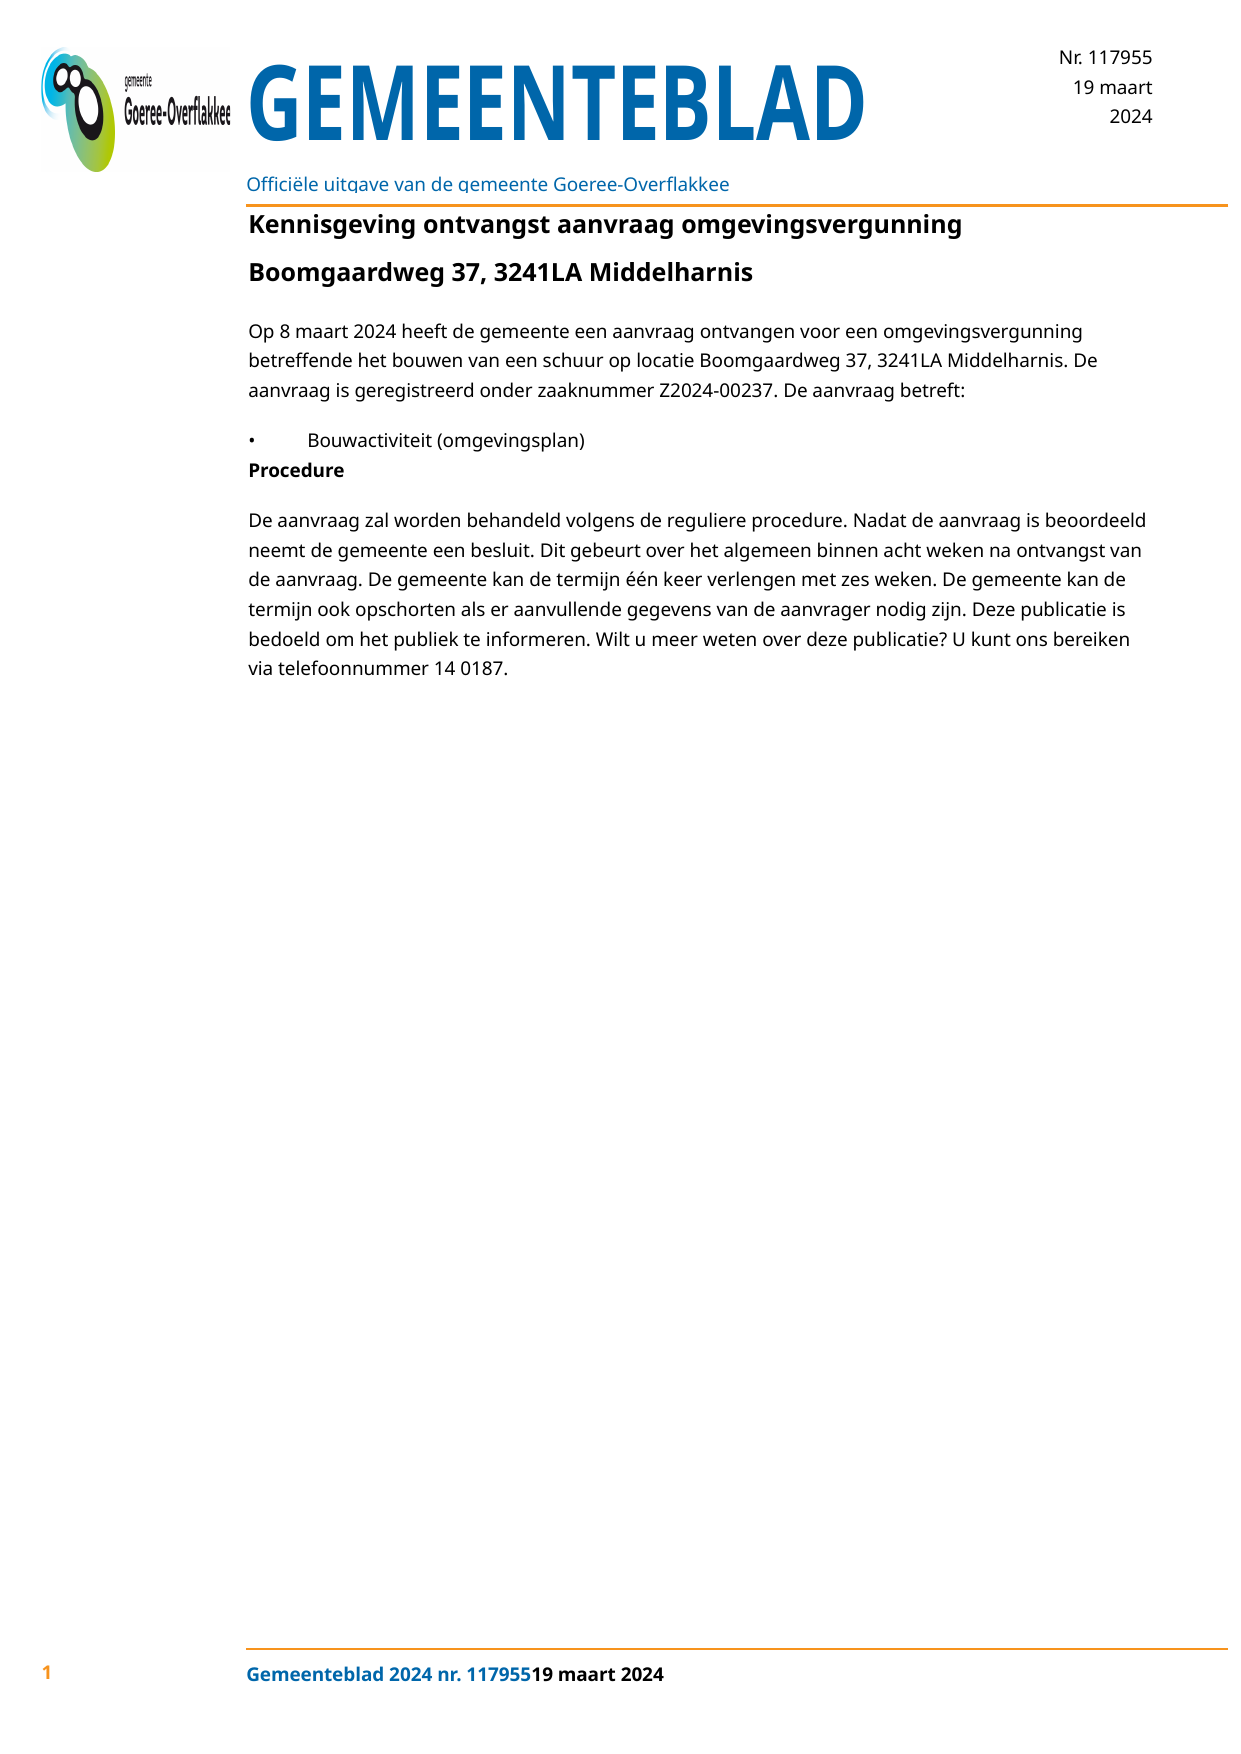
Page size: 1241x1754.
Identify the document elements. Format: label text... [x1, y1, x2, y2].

list Bouwactiviteit (omgevingsplan) [248, 427, 1152, 453]
text Kennisgeving ontvangst aanvraag omgevingsvergunning Boomgaardweg 37, 3241LA Middelharnis [248, 207, 1152, 288]
text De aanvraag zal worden behandeld volgens de reguliere procedure. Nadat de aanvraag is beoordeeld neemt de gemeente een besluit. Dit gebeurt over het algemeen binnen acht weken na ontvangst van de aanvraag. De gemeente kan de termijn één keer verlengen met zes weken. De gemeente kan de termijn ook opschorten als er aanvullende gegevens van de aanvrager nodig zijn. Deze publicatie is bedoeld om het publiek te informeren. Wilt u meer weten over deze publicatie? U kunt ons bereiken via telefoonnummer 14 0187. [248, 507, 1152, 681]
picture [41, 47, 231, 172]
text Op 8 maart 2024 heeft de gemeente een aanvraag ontvangen voor een omgevingsvergunning betreffende het bouwen van een schuur op locatie Boomgaardweg 37, 3241LA Middelharnis. De aanvraag is geregistreerd onder zaaknummer Z2024-00237. De aanvraag betreft: [248, 318, 1152, 403]
text Procedure [248, 457, 1152, 483]
